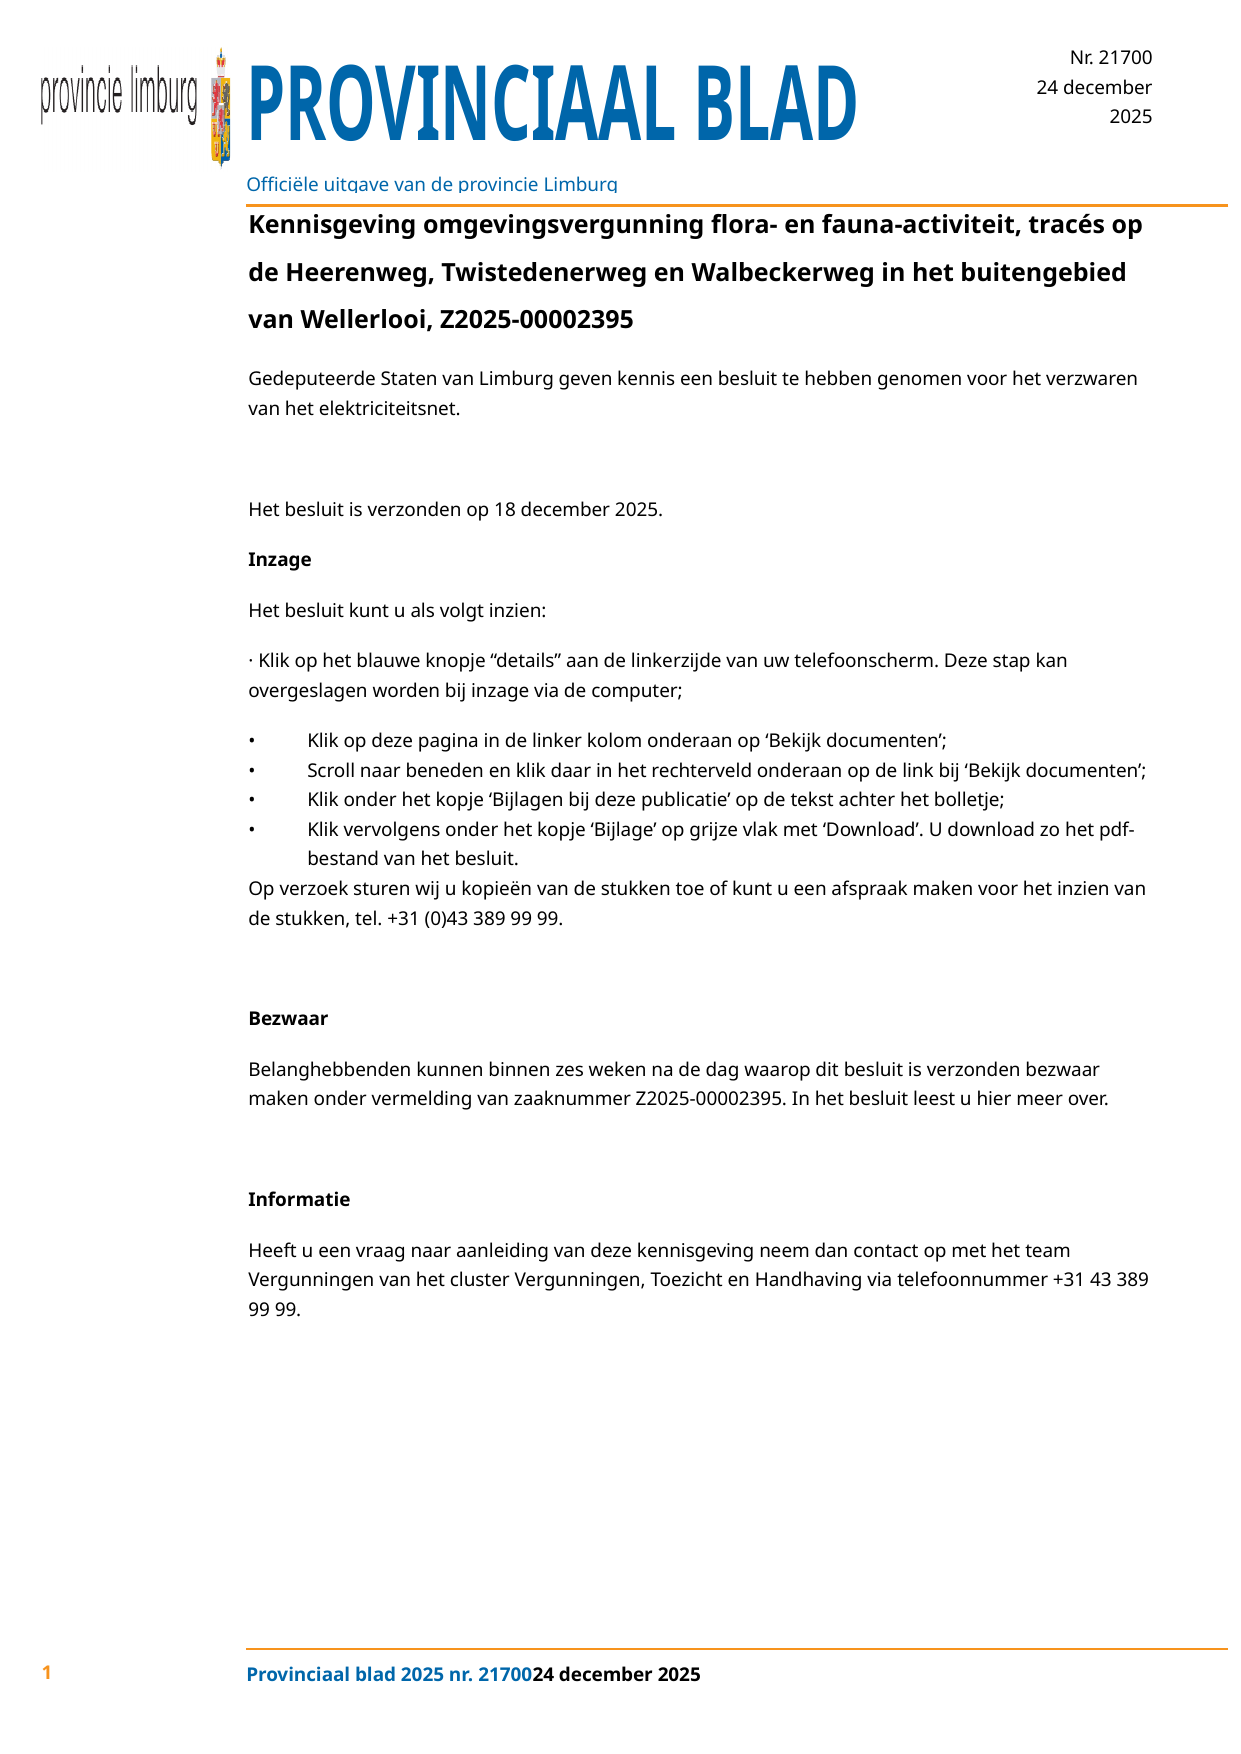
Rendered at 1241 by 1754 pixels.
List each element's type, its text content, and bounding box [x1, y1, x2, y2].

list Klik onder het kopje ‘Bijlagen bij deze publicatie’ op de tekst achter het bolletje; [248, 786, 1152, 812]
text Heeft u een vraag naar aanleiding van deze kennisgeving neem dan contact op met het team Vergunningen van het cluster Vergunningen, Toezicht en Handhaving via telefoonnummer +31 43 389 99 99. [248, 1237, 1152, 1322]
text Informatie [248, 1186, 1152, 1212]
list Klik op deze pagina in de linker kolom onderaan op ‘Bekijk documenten’; [248, 727, 1152, 753]
text Het besluit kunt u als volgt inzien: [248, 597, 1152, 622]
picture [41, 47, 231, 172]
text Bezwaar [248, 1006, 1152, 1031]
text Op verzoek sturen wij u kopieën van de stukken toe of kunt u een afspraak maken voor het inzien van de stukken, tel. +31 (0)43 389 99 99. [248, 875, 1152, 930]
list Klik vervolgens onder het kopje ‘Bijlage’ op grijze vlak met ‘Download’. U download zo het pdf-bestand van het besluit. [248, 816, 1152, 871]
text Het besluit is verzonden op 18 december 2025. [248, 496, 1152, 522]
text Gedeputeerde Staten van Limburg geven kennis een besluit te hebben genomen voor het verzwaren van het elektriciteitsnet. [248, 366, 1152, 421]
text Belanghebbenden kunnen binnen zes weken na de dag waarop dit besluit is verzonden bezwaar maken onder vermelding van zaaknummer Z2025-00002395. In het besluit leest u hier meer over. [248, 1056, 1152, 1111]
list Scroll naar beneden en klik daar in het rechterveld onderaan op de link bij ‘Bekijk documenten’; [248, 757, 1152, 782]
text · Klik op het blauwe knopje “details” aan de linkerzijde van uw telefoonscherm. Deze stap kan overgeslagen worden bij inzage via de computer; [248, 647, 1152, 702]
text Inzage [248, 546, 1152, 572]
text Kennisgeving omgevingsvergunning flora- en fauna-activiteit, tracés op de Heerenweg, Twistedenerweg en Walbeckerweg in het buitengebied van Wellerlooi, Z2025-00002395 [248, 207, 1152, 336]
